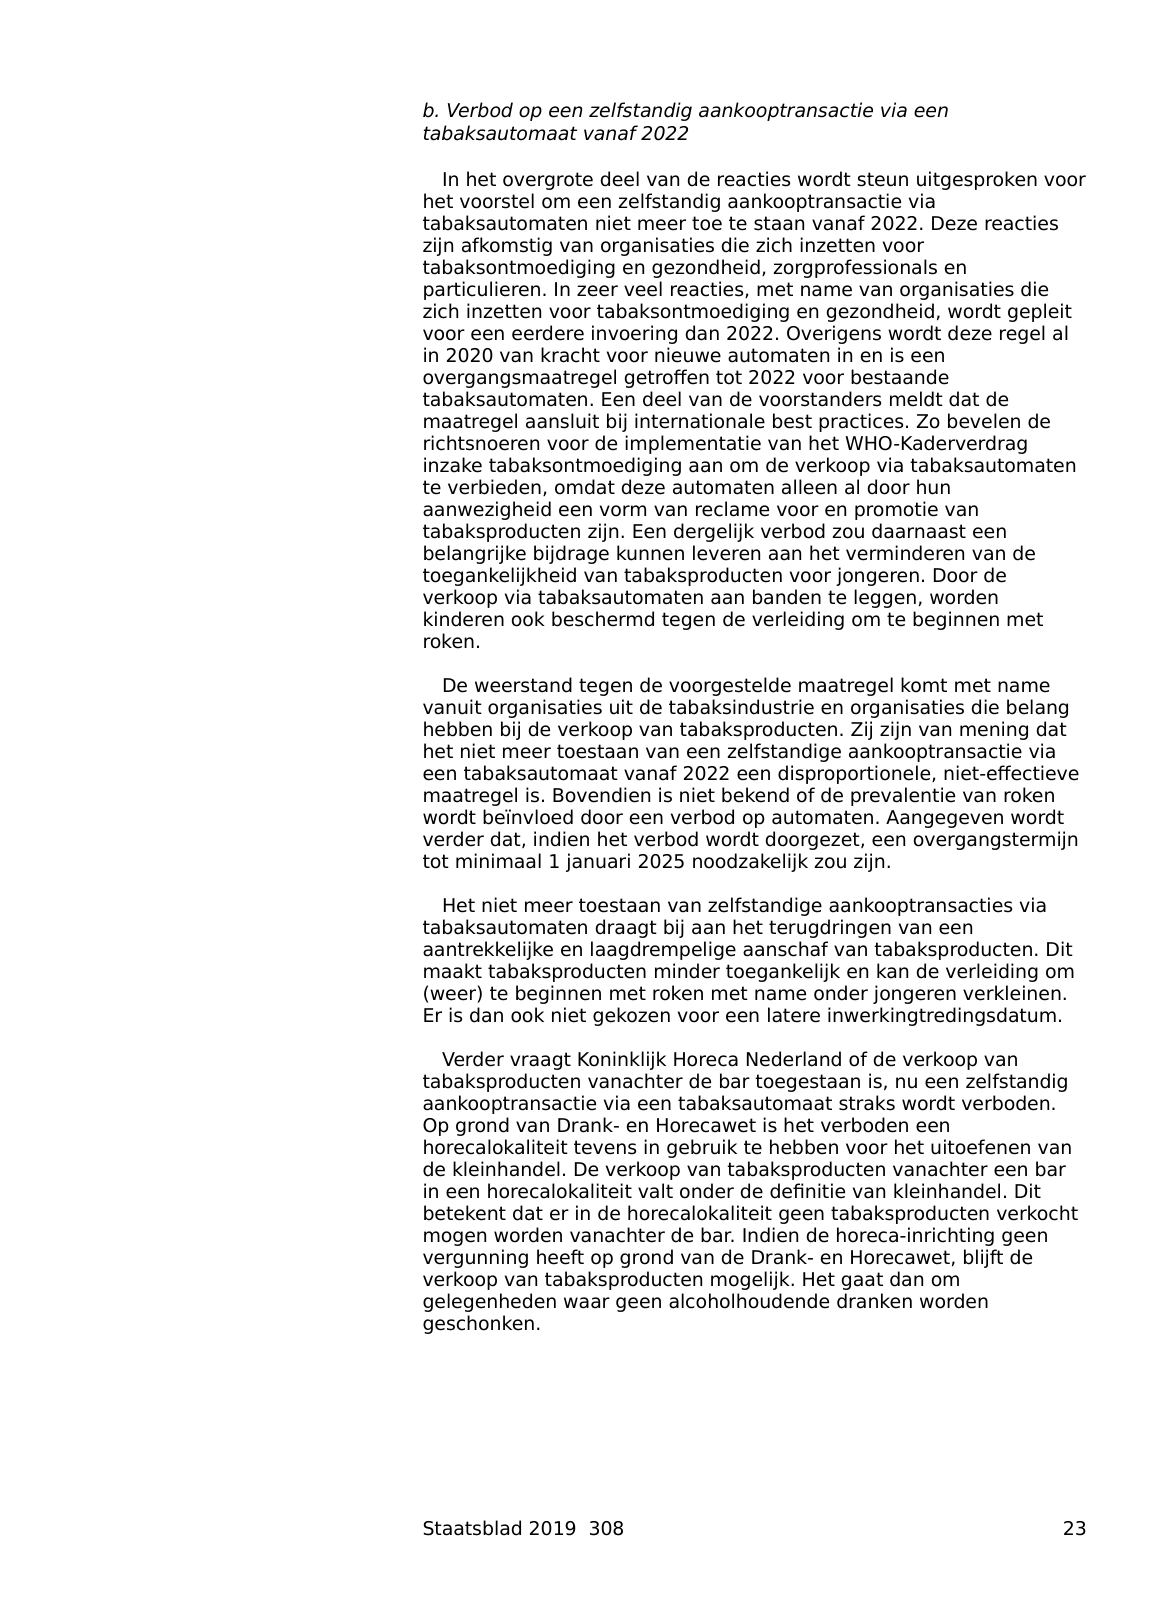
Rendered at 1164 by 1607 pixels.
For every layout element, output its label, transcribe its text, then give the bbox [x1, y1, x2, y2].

text In het overgrote deel van de reacties wordt steun uitgesproken voor het voorstel om een zelfstandig aankooptransactie via tabaksautomaten niet meer toe te staan vanaf 2022. Deze reacties zijn afkomstig van organisaties die zich inzetten voor tabaksontmoediging en gezondheid, zorgprofessionals en particulieren. In zeer veel reacties, met name van organisaties die zich inzetten voor tabaksontmoediging en gezondheid, wordt gepleit voor een eerdere invoering dan 2022. Overigens wordt deze regel al in 2020 van kracht voor nieuwe automaten in en is een overgangsmaatregel getroffen tot 2022 voor bestaande tabaksautomaten. Een deel van de voorstanders meldt dat de maatregel aansluit bij internationale best practices. Zo bevelen de richtsnoeren voor de implementatie van het WHO-Kaderverdrag inzake tabaksontmoediging aan om de verkoop via tabaksautomaten te verbieden, omdat deze automaten alleen al door hun aanwezigheid een vorm van reclame voor en promotie van tabaksproducten zijn. Een dergelijk verbod zou daarnaast een belangrijke bijdrage kunnen leveren aan het verminderen van de toegankelijkheid van tabaksproducten voor jongeren. Door de verkoop via tabaksautomaten aan banden te leggen, worden kinderen ook beschermd tegen de verleiding om te beginnen met roken. [422, 169, 1087, 653]
subtitle b. Verbod op een zelfstandig aankooptransactie via een tabaksautomaat vanaf 2022 [422, 100, 1087, 144]
text De weerstand tegen de voorgestelde maatregel komt met name vanuit organisaties uit de tabaksindustrie en organisaties die belang hebben bij de verkoop van tabaksproducten. Zij zijn van mening dat het niet meer toestaan van een zelfstandige aankooptransactie via een tabaksautomaat vanaf 2022 een disproportionele, niet-effectieve maatregel is. Bovendien is niet bekend of de prevalentie van roken wordt beïnvloed door een verbod op automaten. Aangegeven wordt verder dat, indien het verbod wordt doorgezet, een overgangstermijn tot minimaal 1 januari 2025 noodzakelijk zou zijn. [422, 675, 1087, 873]
text Het niet meer toestaan van zelfstandige aankooptransacties via tabaksautomaten draagt bij aan het terugdringen van een aantrekkelijke en laagdrempelige aanschaf van tabaksproducten. Dit maakt tabaksproducten minder toegankelijk en kan de verleiding om (weer) te beginnen met roken met name onder jongeren verkleinen. Er is dan ook niet gekozen voor een latere inwerkingtredingsdatum. [422, 895, 1087, 1027]
text Verder vraagt Koninklijk Horeca Nederland of de verkoop van tabaksproducten vanachter de bar toegestaan is, nu een zelfstandig aankooptransactie via een tabaksautomaat straks wordt verboden. Op grond van Drank- en Horecawet is het verboden een horecalokaliteit tevens in gebruik te hebben voor het uitoefenen van de kleinhandel. De verkoop van tabaksproducten vanachter een bar in een horecalokaliteit valt onder de definitie van kleinhandel. Dit betekent dat er in de horecalokaliteit geen tabaksproducten verkocht mogen worden vanachter de bar. Indien de horeca-inrichting geen vergunning heeft op grond van de Drank- en Horecawet, blijft de verkoop van tabaksproducten mogelijk. Het gaat dan om gelegenheden waar geen alcoholhoudende dranken worden geschonken. [422, 1049, 1087, 1335]
